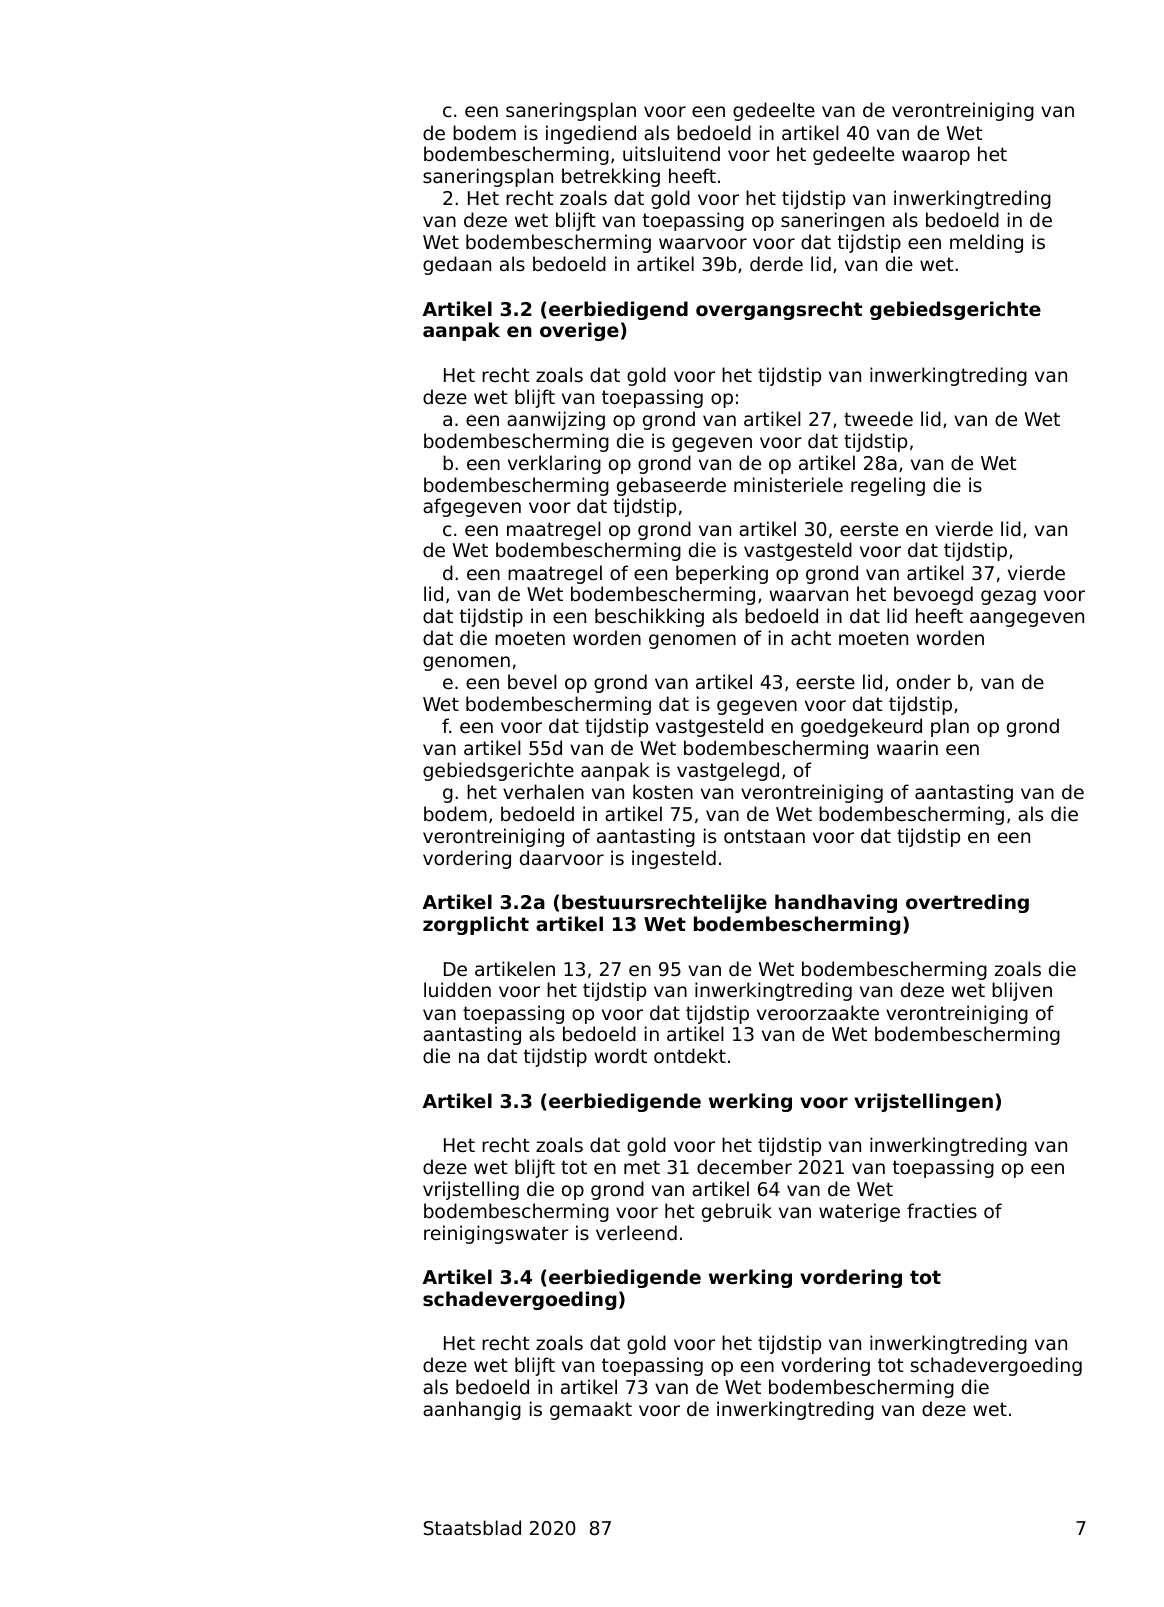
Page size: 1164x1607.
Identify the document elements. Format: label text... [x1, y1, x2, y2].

subtitle Artikel 3.4 (eerbiedigende werking vordering tot schadevergoeding) [422, 1267, 1087, 1311]
text e. een bevel op grond van artikel 43, eerste lid, onder b, van de Wet bodembescherming dat is gegeven voor dat tijdstip, [422, 672, 1087, 716]
text Het recht zoals dat gold voor het tijdstip van inwerkingtreding van deze wet blijft van toepassing op een vordering tot schadevergoeding als bedoeld in artikel 73 van de Wet bodembescherming die aanhangig is gemaakt voor de inwerkingtreding van deze wet. [422, 1333, 1087, 1421]
text 2. Het recht zoals dat gold voor het tijdstip van inwerkingtreding van deze wet blijft van toepassing op saneringen als bedoeld in de Wet bodembescherming waarvoor voor dat tijdstip een melding is gedaan als bedoeld in artikel 39b, derde lid, van die wet. [422, 188, 1087, 276]
text b. een verklaring op grond van de op artikel 28a, van de Wet bodembescherming gebaseerde ministeriele regeling die is afgegeven voor dat tijdstip, [422, 452, 1087, 518]
text a. een aanwijzing op grond van artikel 27, tweede lid, van de Wet bodembescherming die is gegeven voor dat tijdstip, [422, 408, 1087, 452]
text Het recht zoals dat gold voor het tijdstip van inwerkingtreding van deze wet blijft van toepassing op: [422, 364, 1087, 408]
text c. een saneringsplan voor een gedeelte van de verontreiniging van de bodem is ingediend als bedoeld in artikel 40 van de Wet bodembescherming, uitsluitend voor het gedeelte waarop het saneringsplan betrekking heeft. [422, 100, 1087, 188]
subtitle Artikel 3.2a (bestuursrechtelijke handhaving overtreding zorgplicht artikel 13 Wet bodembescherming) [422, 892, 1087, 936]
text Het recht zoals dat gold voor het tijdstip van inwerkingtreding van deze wet blijft tot en met 31 december 2021 van toepassing op een vrijstelling die op grond van artikel 64 van de Wet bodembescherming voor het gebruik van waterige fracties of reinigingswater is verleend. [422, 1135, 1087, 1244]
subtitle Artikel 3.3 (eerbiedigende werking voor vrijstellingen) [422, 1091, 1087, 1112]
text d. een maatregel of een beperking op grond van artikel 37, vierde lid, van de Wet bodembescherming, waarvan het bevoegd gezag voor dat tijdstip in een beschikking als bedoeld in dat lid heeft aangegeven dat die moeten worden genomen of in acht moeten worden genomen, [422, 562, 1087, 672]
text f. een voor dat tijdstip vastgesteld en goedgekeurd plan op grond van artikel 55d van de Wet bodembescherming waarin een gebiedsgerichte aanpak is vastgelegd, of [422, 716, 1087, 782]
subtitle Artikel 3.2 (eerbiedigend overgangsrecht gebiedsgerichte aanpak en overige) [422, 298, 1087, 342]
text g. het verhalen van kosten van verontreiniging of aantasting van de bodem, bedoeld in artikel 75, van de Wet bodembescherming, als die verontreiniging of aantasting is ontstaan voor dat tijdstip en een vordering daarvoor is ingesteld. [422, 782, 1087, 870]
text De artikelen 13, 27 en 95 van de Wet bodembescherming zoals die luidden voor het tijdstip van inwerkingtreding van deze wet blijven van toepassing op voor dat tijdstip veroorzaakte verontreiniging of aantasting als bedoeld in artikel 13 van de Wet bodembescherming die na dat tijdstip wordt ontdekt. [422, 958, 1087, 1068]
text c. een maatregel op grond van artikel 30, eerste en vierde lid, van de Wet bodembescherming die is vastgesteld voor dat tijdstip, [422, 518, 1087, 562]
